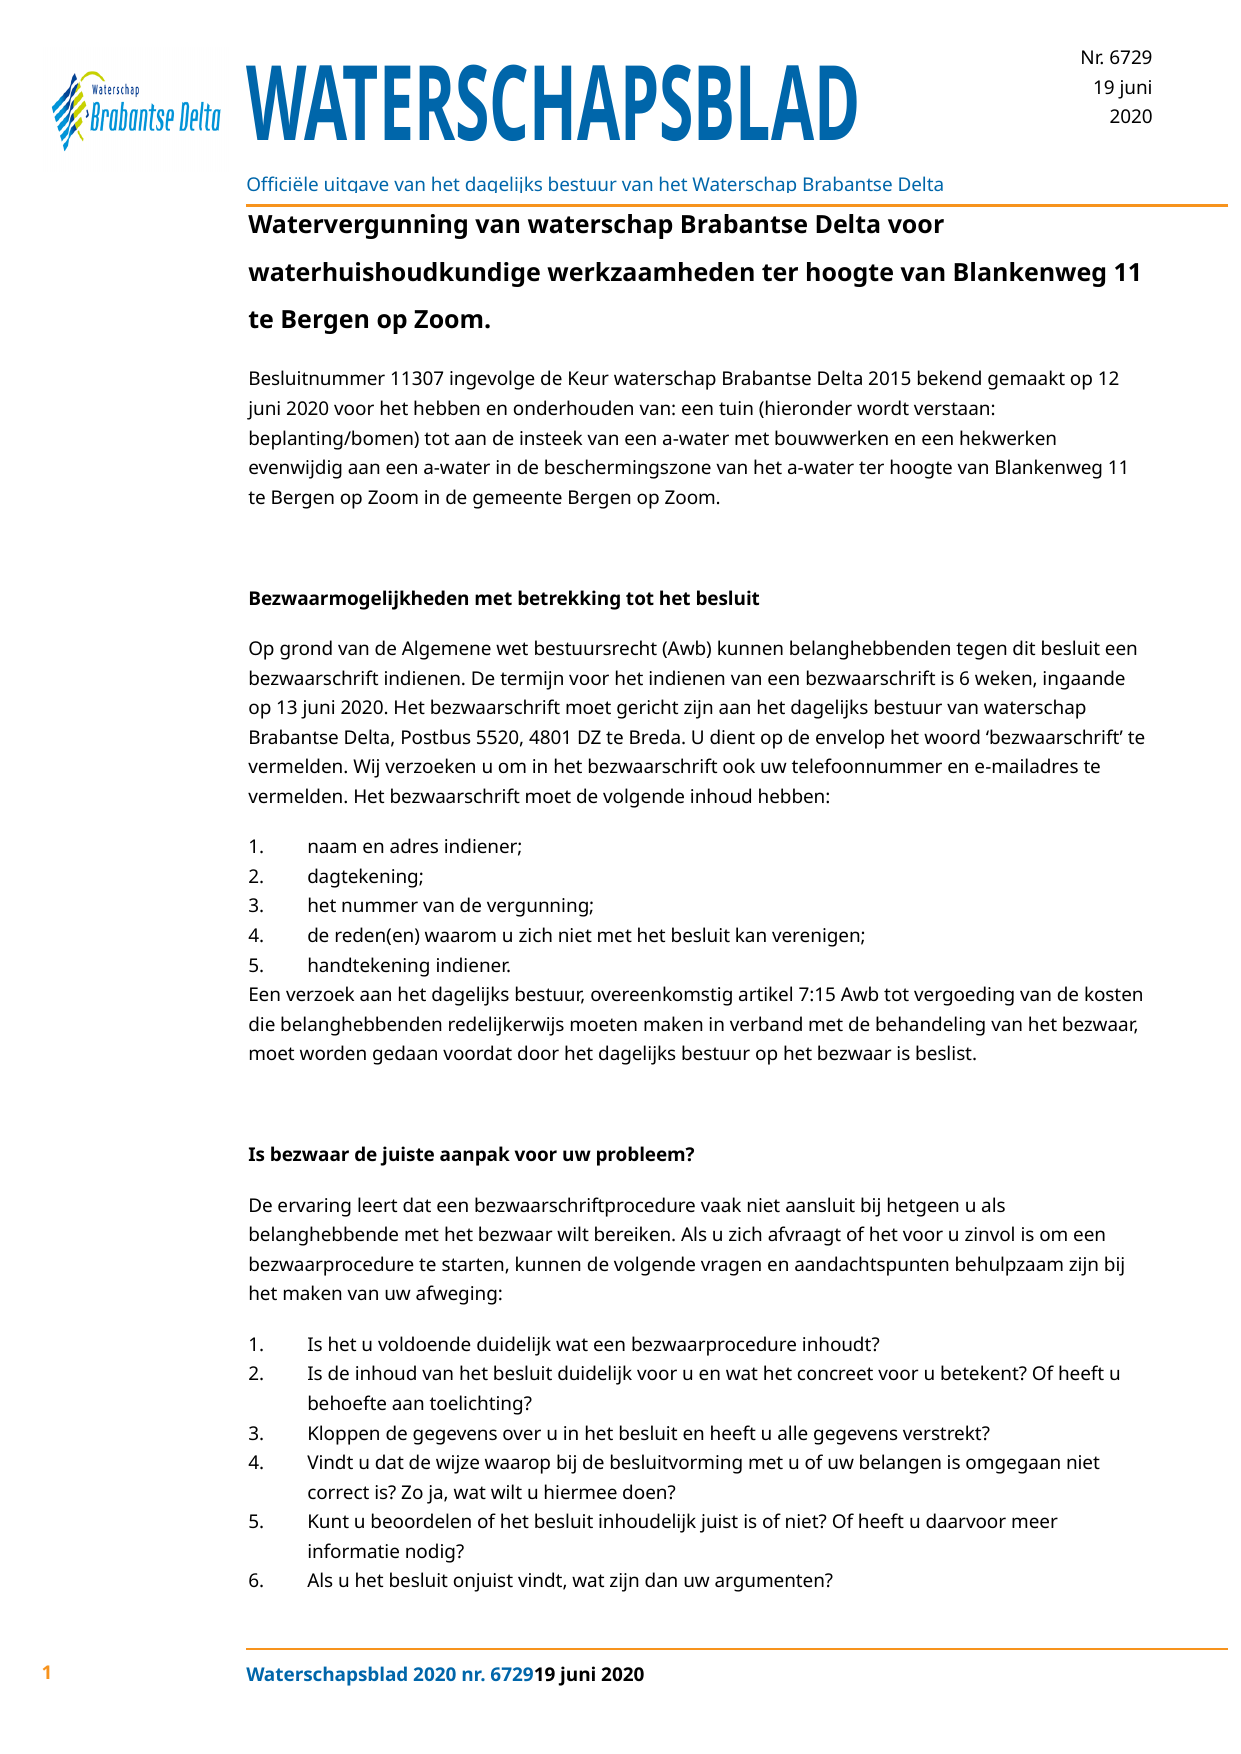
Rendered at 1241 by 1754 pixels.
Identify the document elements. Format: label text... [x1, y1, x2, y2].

list Is de inhoud van het besluit duidelijk voor u en wat het concreet voor u betekent? Of heeft u behoefte aan toelichting? [248, 1361, 1152, 1416]
text Besluitnummer 11307 ingevolge de Keur waterschap Brabantse Delta 2015 bekend gemaakt op 12 juni 2020 voor het hebben en onderhouden van: een tuin (hieronder wordt verstaan: beplanting/bomen) tot aan de insteek van een a-water met bouwwerken en een hekwerken evenwijdig aan een a-water in de beschermingszone van het a-water ter hoogte van Blankenweg 11 te Bergen op Zoom in de gemeente Bergen op Zoom. [248, 366, 1152, 509]
text Op grond van de Algemene wet bestuursrecht (Awb) kunnen belanghebbenden tegen dit besluit een bezwaarschrift indienen. De termijn voor het indienen van een bezwaarschrift is 6 weken, ingaande op 13 juni 2020. Het bezwaarschrift moet gericht zijn aan het dagelijks bestuur van waterschap Brabantse Delta, Postbus 5520, 4801 DZ te Breda. U dient op de envelop het woord ‘bezwaarschrift’ te vermelden. Wij verzoeken u om in het bezwaarschrift ook uw telefoonnummer en e‑mailadres te vermelden. Het bezwaarschrift moet de volgende inhoud hebben: [248, 635, 1152, 809]
text De ervaring leert dat een bezwaarschriftprocedure vaak niet aansluit bij hetgeen u als belanghebbende met het bezwaar wilt bereiken. Als u zich afvraagt of het voor u zinvol is om een bezwaarprocedure te starten, kunnen de volgende vragen en aandachtspunten behulpzaam zijn bij het maken van uw afweging: [248, 1192, 1152, 1306]
text Een verzoek aan het dagelijks bestuur, overeenkomstig artikel 7:15 Awb tot vergoeding van de kosten die belanghebbenden redelijkerwijs moeten maken in verband met de behandeling van het bezwaar, moet worden gedaan voordat door het dagelijks bestuur op het bezwaar is beslist. [248, 981, 1152, 1066]
picture [41, 47, 231, 172]
list naam en adres indiener; [248, 833, 1152, 859]
list Is het u voldoende duidelijk wat een bezwaarprocedure inhoudt? [248, 1331, 1152, 1357]
list het nummer van de vergunning; [248, 893, 1152, 918]
text Bezwaarmogelijkheden met betrekking tot het besluit [248, 585, 1152, 610]
text Watervergunning van waterschap Brabantse Delta voor waterhuishoudkundige werkzaamheden ter hoogte van Blankenweg 11 te Bergen op Zoom. [248, 207, 1152, 336]
list Kloppen de gegevens over u in het besluit en heeft u alle gegevens verstrekt? [248, 1420, 1152, 1445]
list handtekening indiener. [248, 952, 1152, 977]
text Is bezwaar de juiste aanpak voor uw probleem? [248, 1141, 1152, 1167]
list dagtekening; [248, 863, 1152, 889]
list de reden(en) waarom u zich niet met het besluit kan verenigen; [248, 922, 1152, 948]
list Kunt u beoordelen of het besluit inhoudelijk juist is of niet? Of heeft u daarvoor meer informatie nodig? [248, 1508, 1152, 1564]
list Vindt u dat de wijze waarop bij de besluitvorming met u of uw belangen is omgegaan niet correct is? Zo ja, wat wilt u hiermee doen? [248, 1449, 1152, 1504]
list Als u het besluit onjuist vindt, wat zijn dan uw argumenten? [248, 1568, 1152, 1593]
